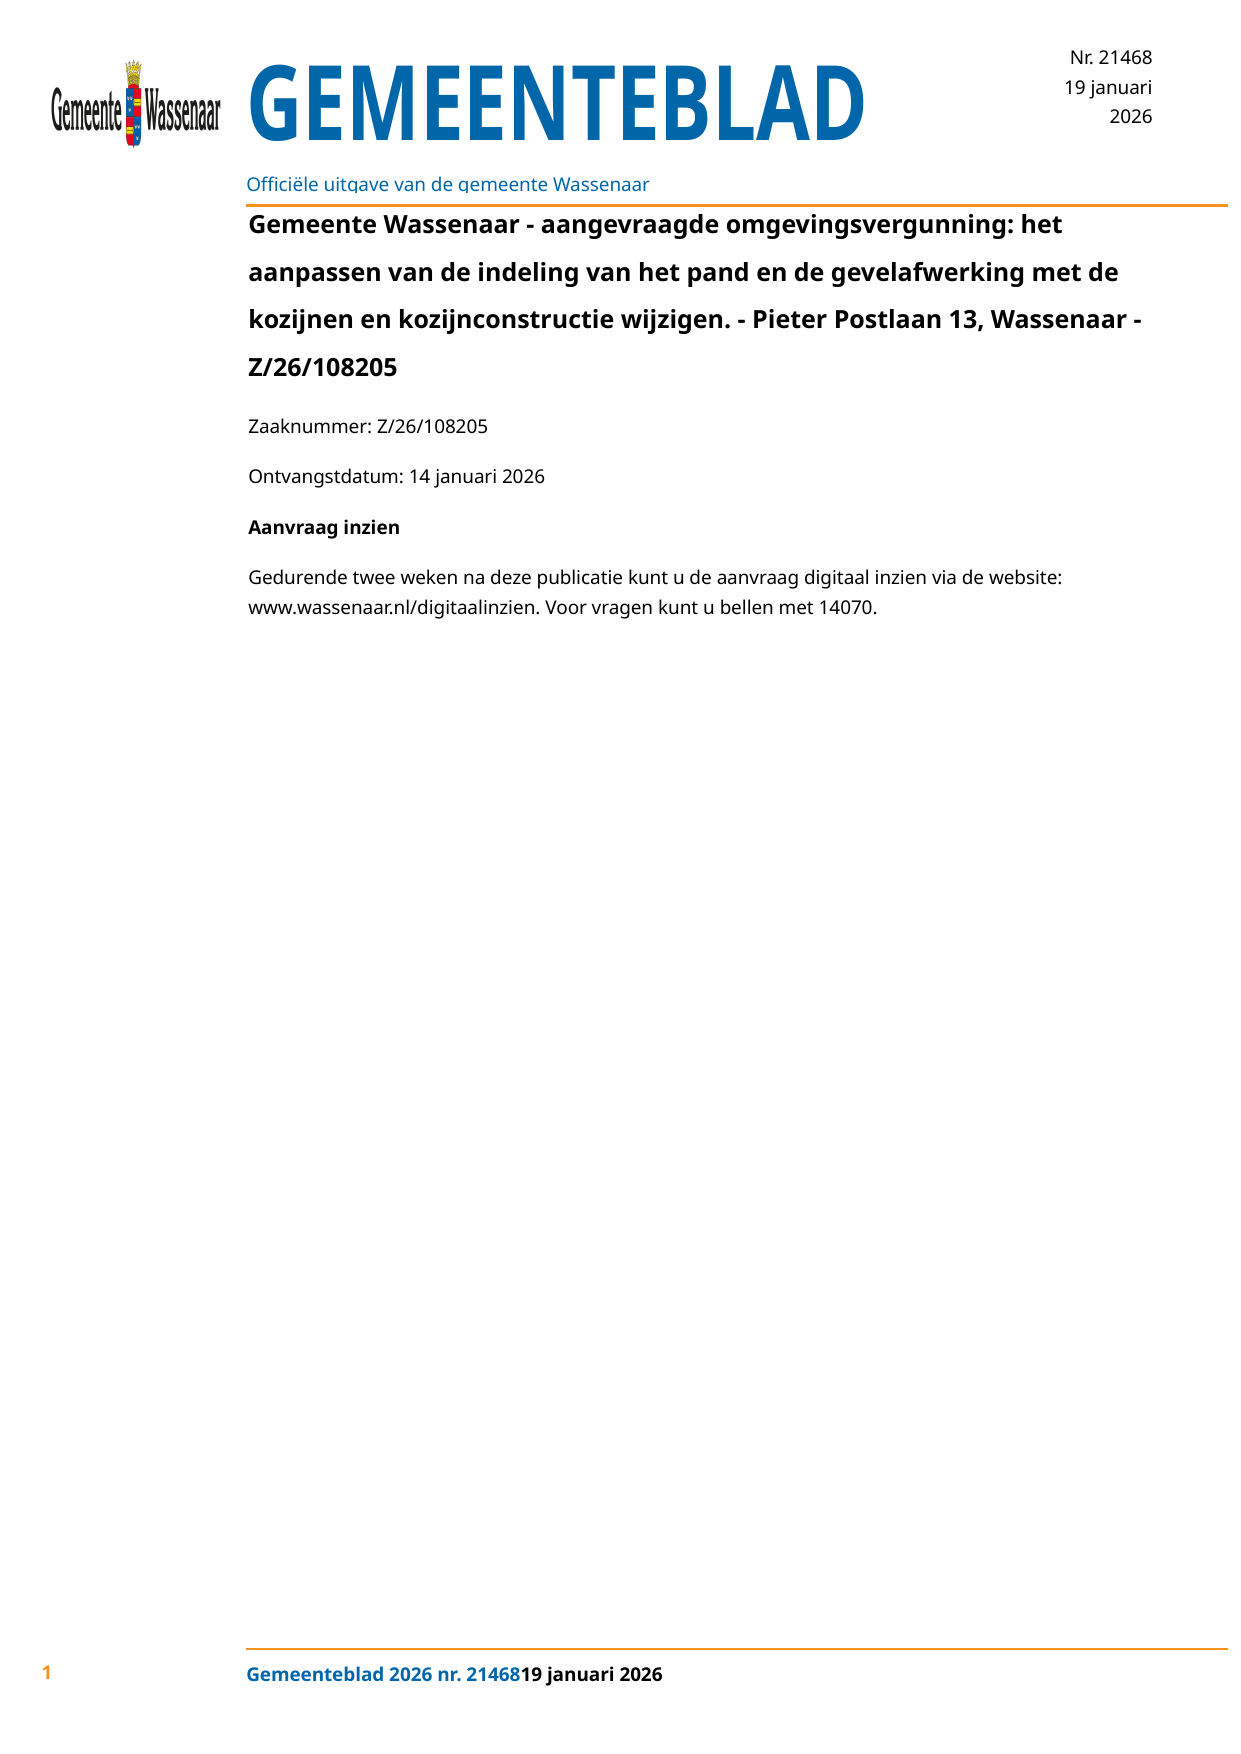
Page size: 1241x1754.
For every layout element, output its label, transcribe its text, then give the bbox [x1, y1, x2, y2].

picture [41, 47, 231, 172]
text Zaaknummer: Z/26/108205 [248, 413, 1152, 439]
text Gemeente Wassenaar - aangevraagde omgevingsvergunning: het aanpassen van de indeling van het pand en de gevelafwerking met de kozijnen en kozijnconstructie wijzigen. - Pieter Postlaan 13, Wassenaar - Z/26/108205 [248, 207, 1152, 384]
text Gedurende twee weken na deze publicatie kunt u de aanvraag digitaal inzien via de website: www.wassenaar.nl/digitaalinzien. Voor vragen kunt u bellen met 14070. [248, 564, 1152, 620]
text Aanvraag inzien [248, 514, 1152, 540]
text Ontvangstdatum: 14 januari 2026 [248, 463, 1152, 489]
